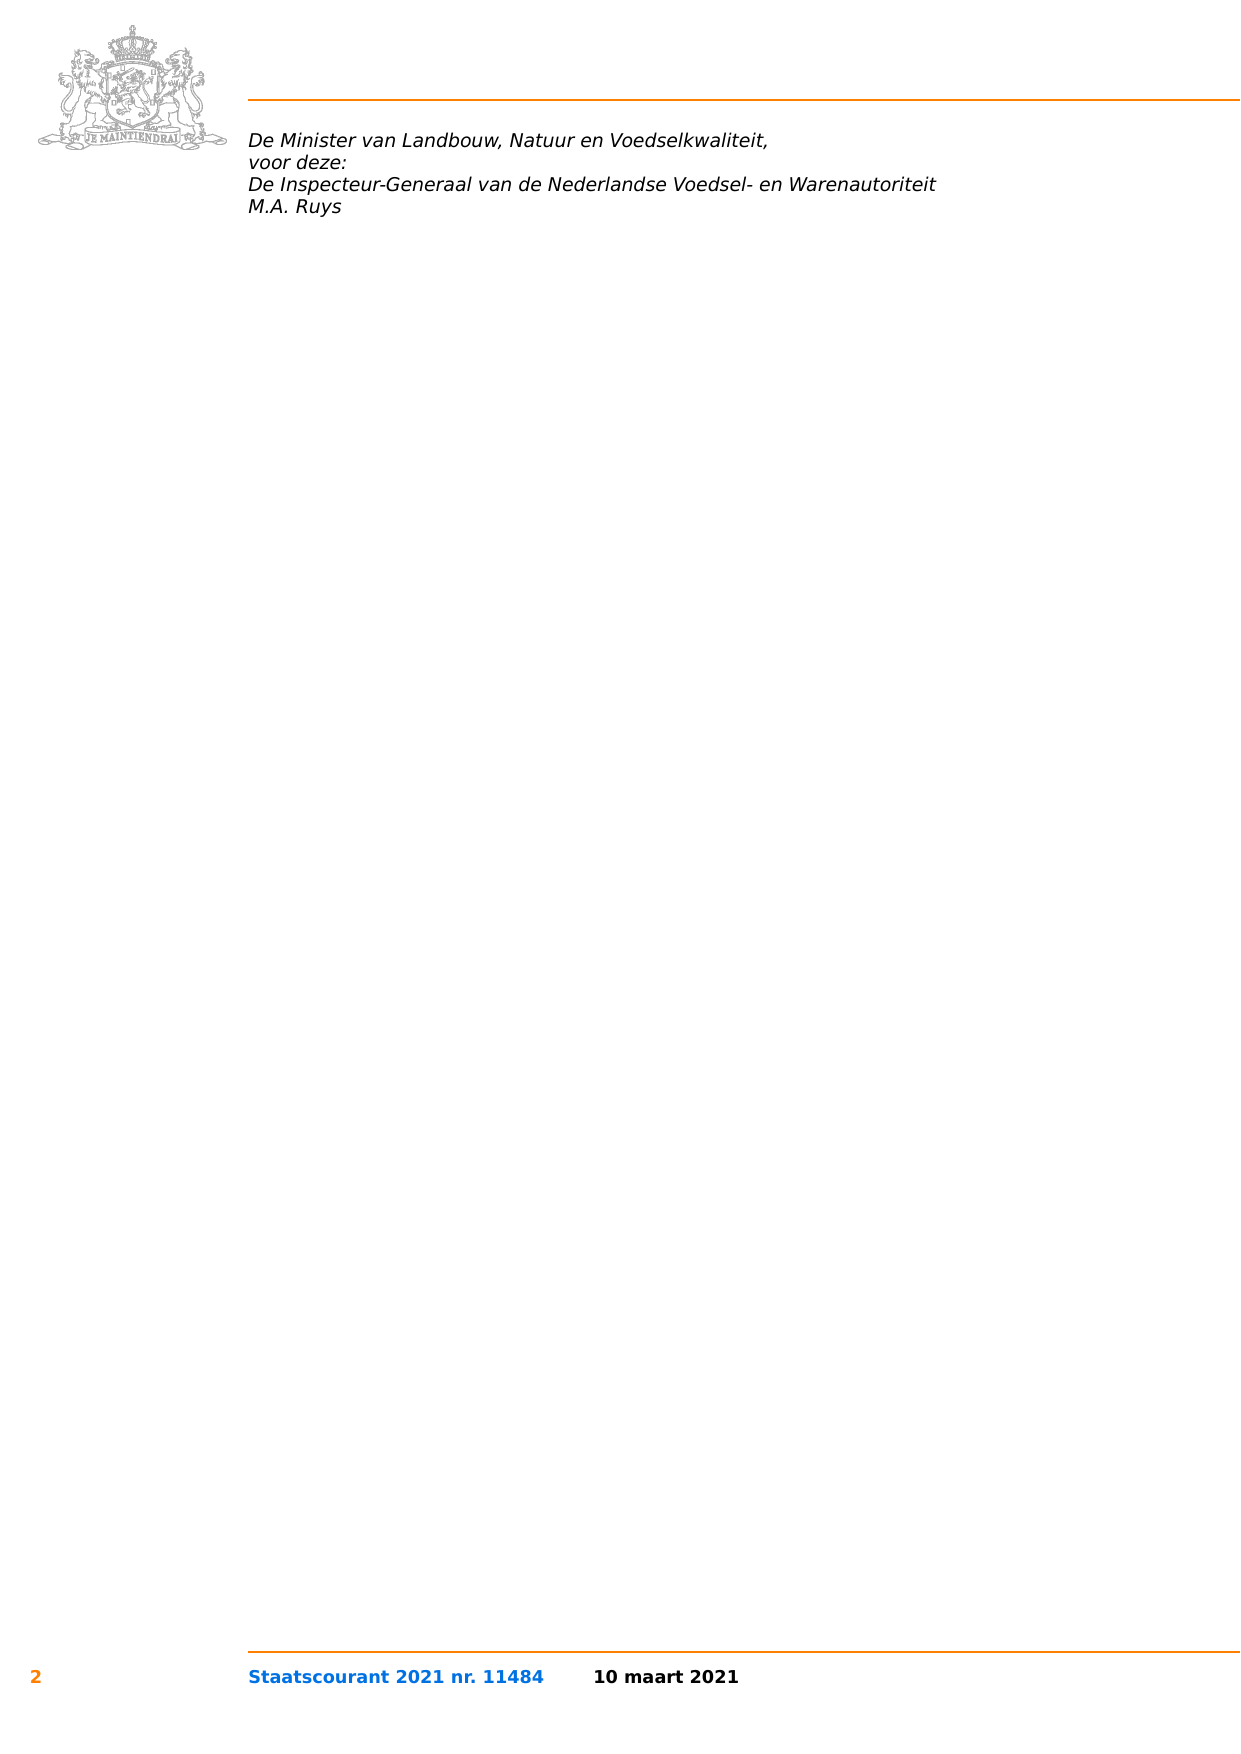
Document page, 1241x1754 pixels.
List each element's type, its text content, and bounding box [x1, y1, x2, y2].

text De Minister van Landbouw, Natuur en Voedselkwaliteit, voor deze: De Inspecteur-Generaal van de Nederlandse Voedsel- en Warenautoriteit M.A. Ruys [248, 130, 1163, 218]
picture [38, 25, 227, 150]
